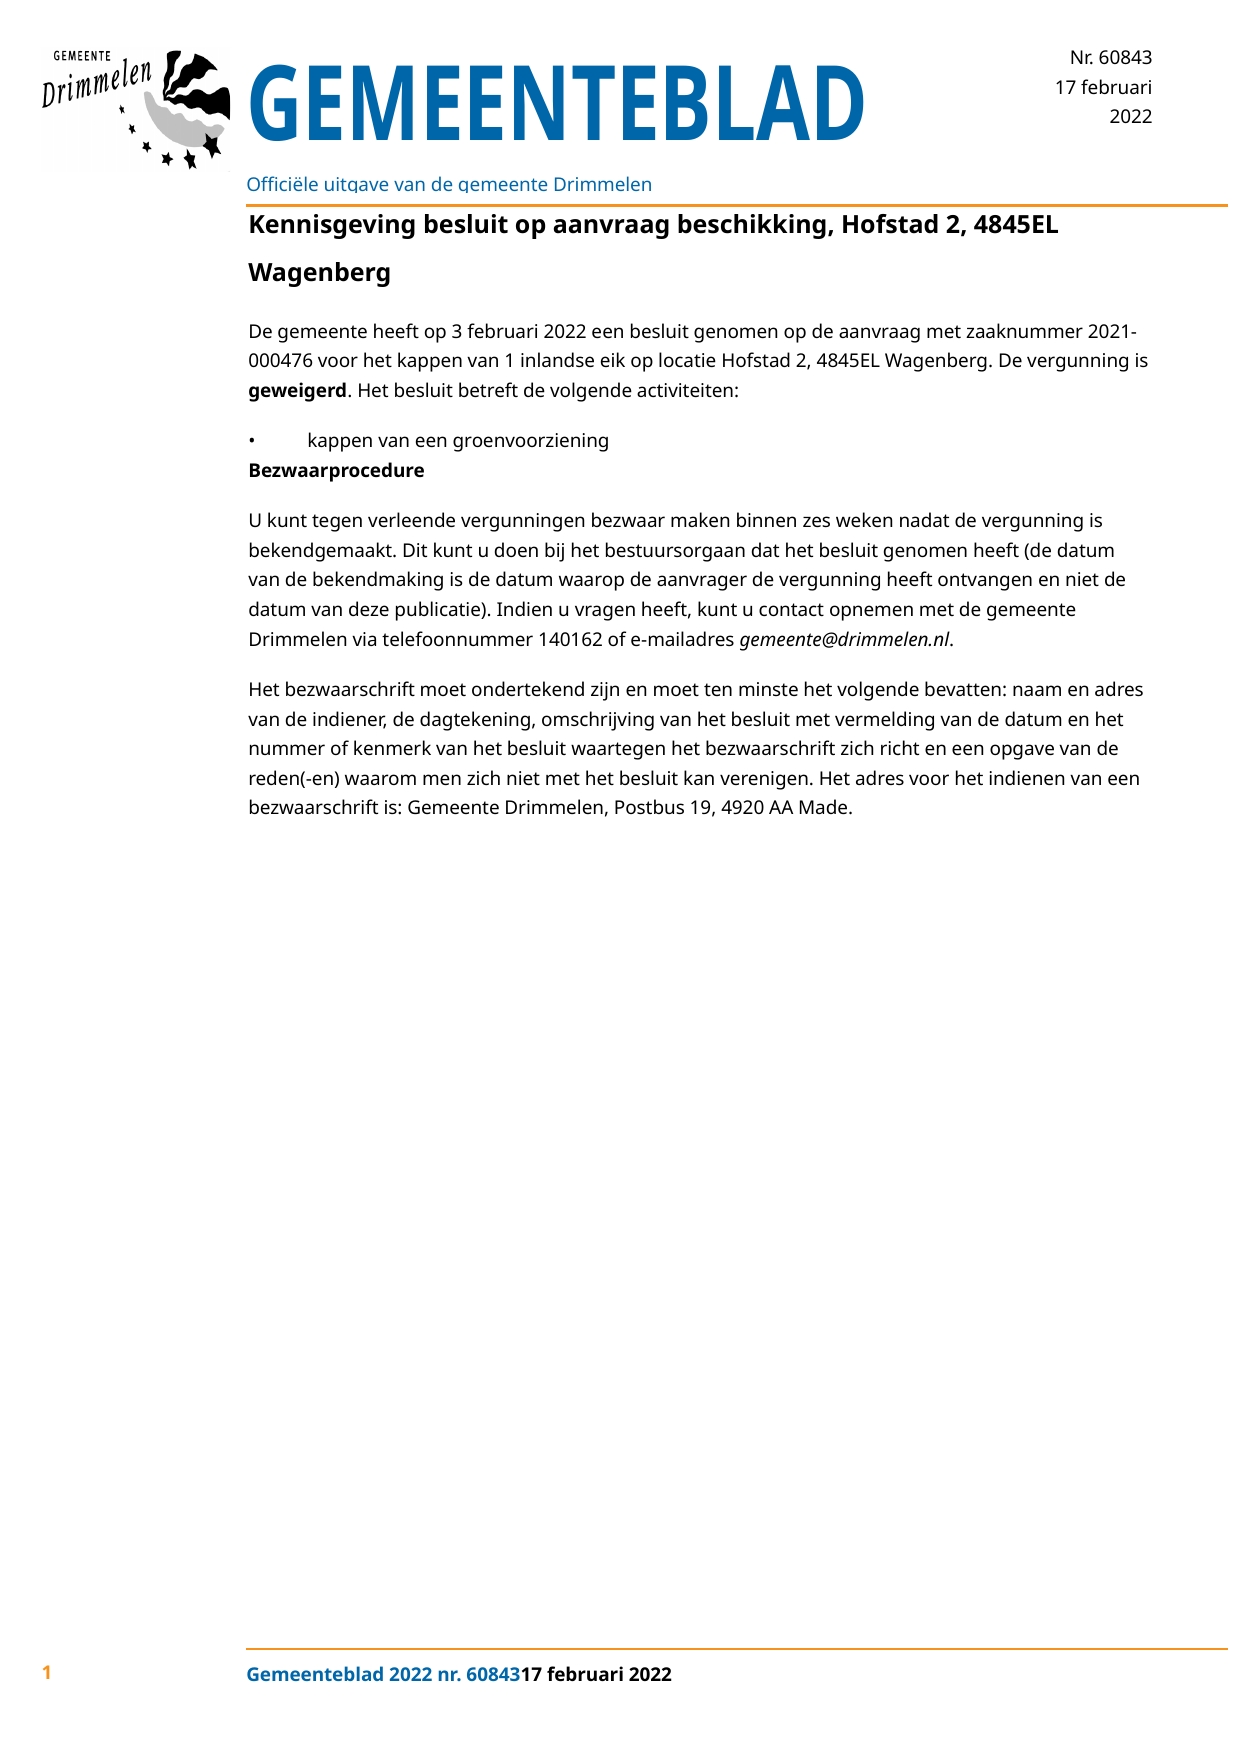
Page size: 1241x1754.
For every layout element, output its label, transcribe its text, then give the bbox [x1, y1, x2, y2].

text Het bezwaarschrift moet ondertekend zijn en moet ten minste het volgende bevatten: naam en adres van de indiener, de dagtekening, omschrijving van het besluit met vermelding van de datum en het nummer of kenmerk van het besluit waartegen het bezwaarschrift zich richt en een opgave van de reden(-en) waarom men zich niet met het besluit kan verenigen. Het adres voor het indienen van een bezwaarschrift is: Gemeente Drimmelen, Postbus 19, 4920 AA Made. [248, 676, 1152, 820]
picture [41, 47, 231, 172]
text U kunt tegen verleende vergunningen bezwaar maken binnen zes weken nadat de vergunning is bekendgemaakt. Dit kunt u doen bij het bestuursorgaan dat het besluit genomen heeft (de datum van de bekendmaking is de datum waarop de aanvrager de vergunning heeft ontvangen en niet de datum van deze publicatie). Indien u vragen heeft, kunt u contact opnemen met de gemeente Drimmelen via telefoonnummer 140162 of e-mailadres gemeente@drimmelen.nl. [248, 507, 1152, 652]
text Kennisgeving besluit op aanvraag beschikking, Hofstad 2, 4845EL Wagenberg [248, 207, 1152, 288]
text De gemeente heeft op 3 februari 2022 een besluit genomen op de aanvraag met zaaknummer 2021-000476 voor het kappen van 1 inlandse eik op locatie Hofstad 2, 4845EL Wagenberg. De vergunning is geweigerd. Het besluit betreft de volgende activiteiten: [248, 318, 1152, 403]
text Bezwaarprocedure [248, 457, 1152, 483]
list kappen van een groenvoorziening [248, 427, 1152, 453]
